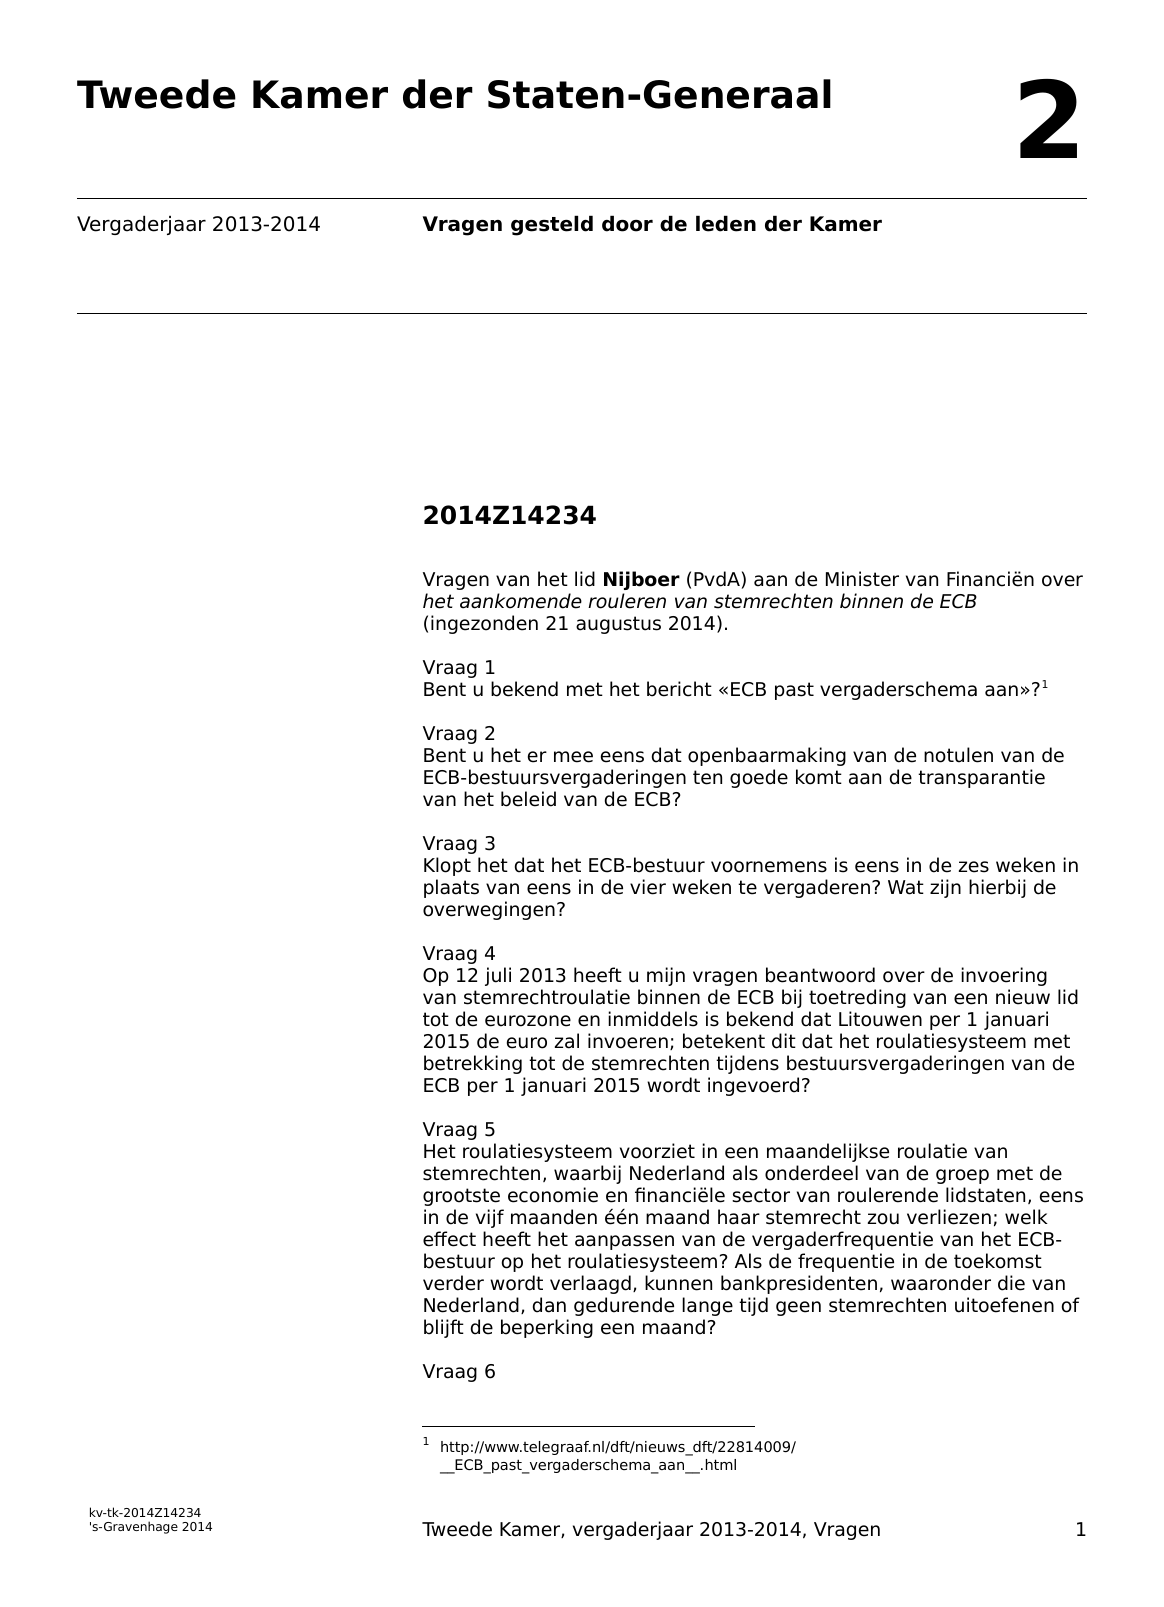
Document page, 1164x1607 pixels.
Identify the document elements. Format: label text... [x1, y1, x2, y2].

table_header 2 [886, 59, 1087, 198]
text Vraag 4 [422, 943, 1087, 965]
text Bent u bekend met het bericht «ECB past vergaderschema aan»? [422, 679, 1087, 701]
text Het roulatiesysteem voorziet in een maandelijkse roulatie van stemrechten, waarbij Nederland als onderdeel van de groep met de grootste economie en financiële sector van roulerende lidstaten, eens in de vijf maanden één maand haar stemrecht zou verliezen; welk effect heeft het aanpassen van de vergaderfrequentie van het ECB-bestuur op het roulatiesysteem? Als de frequentie in de toekomst verder wordt verlaagd, kunnen bankpresidenten, waaronder die van Nederland, dan gedurende lange tijd geen stemrechten uitoefenen of blijft de beperking een maand? [422, 1141, 1087, 1339]
text Vraag 3 [422, 833, 1087, 855]
text 's-Gravenhage 2014 [88, 1520, 323, 1534]
table_header Tweede Kamer der Staten-Generaal [77, 59, 886, 198]
text kv-tk-2014Z14234 [88, 1506, 323, 1520]
text Vraag 6 [422, 1361, 1087, 1383]
text Vragen van het lid Nijboer (PvdA) aan de Minister van Financiën over het aankomende rouleren van stemrechten binnen de ECB (ingezonden 21 augustus 2014). [422, 569, 1087, 635]
text Vraag 2 [422, 723, 1087, 745]
text http://www.telegraaf.nl/dft/nieuws_dft/22814009/__ECB_past_vergaderschema_aan__.html [422, 1435, 1087, 1474]
text Klopt het dat het ECB-bestuur voornemens is eens in de zes weken in plaats van eens in de vier weken te vergaderen? Wat zijn hierbij de overwegingen? [422, 855, 1087, 921]
table_cell Vragen gesteld door de leden der Kamer [422, 199, 1087, 313]
text Vraag 5 [422, 1119, 1087, 1141]
text Bent u het er mee eens dat openbaarmaking van de notulen van de ECB-bestuursvergaderingen ten goede komt aan de transparantie van het beleid van de ECB? [422, 745, 1087, 811]
text 2014Z14234 [422, 501, 1087, 531]
table_cell Vergaderjaar 2013-2014 [77, 199, 422, 313]
text Op 12 juli 2013 heeft u mijn vragen beantwoord over de invoering van stemrechtroulatie binnen de ECB bij toetreding van een nieuw lid tot de eurozone en inmiddels is bekend dat Litouwen per 1 januari 2015 de euro zal invoeren; betekent dit dat het roulatiesysteem met betrekking tot de stemrechten tijdens bestuursvergaderingen van de ECB per 1 januari 2015 wordt ingevoerd? [422, 965, 1087, 1097]
text Vraag 1 [422, 657, 1087, 679]
